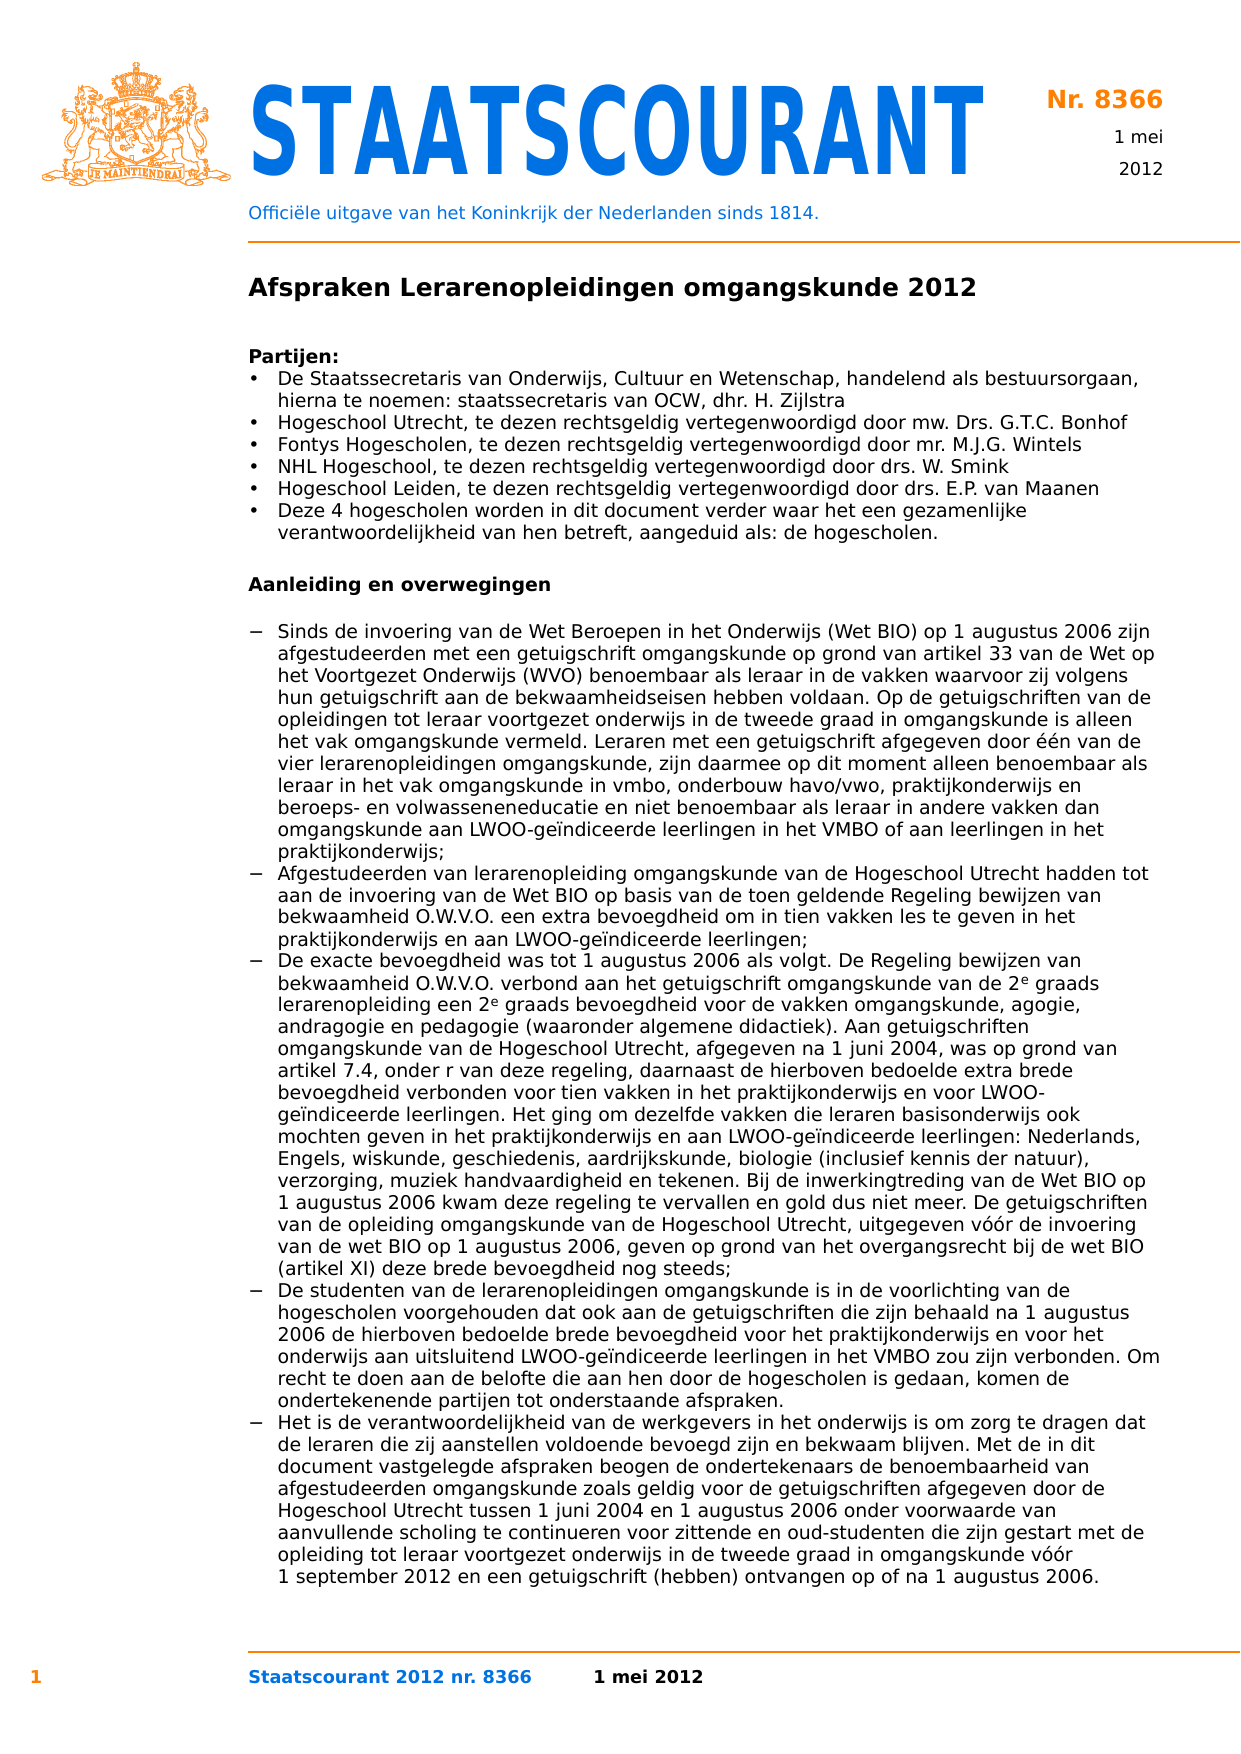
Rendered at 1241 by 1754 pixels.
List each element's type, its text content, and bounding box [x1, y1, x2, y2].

text • Fontys Hogescholen, te dezen rechtsgeldig vertegenwoordigd door mr. M.J.G. Wintels [248, 434, 1163, 456]
subtitle Afspraken Lerarenopleidingen omgangskunde 2012 [248, 273, 1163, 302]
text − De studenten van de lerarenopleidingen omgangskunde is in de voorlichting van de hogescholen voorgehouden dat ook aan de getuigschriften die zijn behaald na 1 augustus 2006 de hierboven bedoelde brede bevoegdheid voor het praktijkonderwijs en voor het onderwijs aan uitsluitend LWOO-geïndiceerde leerlingen in het VMBO zou zijn verbonden. Om recht te doen aan de belofte die aan hen door de hogescholen is gedaan, komen de ondertekenende partijen tot onderstaande afspraken. [248, 1280, 1163, 1412]
table_cell 2012 [998, 153, 1240, 203]
text • Deze 4 hogescholen worden in dit document verder waar het een gezamenlijke verantwoordelijkheid van hen betreft, aangeduid als: de hogescholen. [248, 500, 1163, 544]
text − Afgestudeerden van lerarenopleiding omgangskunde van de Hogeschool Utrecht hadden tot aan de invoering van de Wet BIO op basis van de toen geldende Regeling bewijzen van bekwaamheid O.W.V.O. een extra bevoegdheid om in tien vakken les te geven in het praktijkonderwijs en aan LWOO-geïndiceerde leerlingen; [248, 862, 1163, 950]
picture [41, 62, 231, 186]
text • NHL Hogeschool, te dezen rechtsgeldig vertegenwoordigd door drs. W. Smink [248, 456, 1163, 478]
text • De Staatssecretaris van Onderwijs, Cultuur en Wetenschap, handelend als bestuursorgaan, hierna te noemen: staatssecretaris van OCW, dhr. H. Zijlstra [248, 368, 1163, 412]
table_header Nr. 8366 [998, 62, 1240, 121]
subtitle Partijen: [248, 346, 1163, 368]
text • Hogeschool Leiden, te dezen rechtsgeldig vertegenwoordigd door drs. E.P. van Maanen [248, 478, 1163, 500]
subtitle Aanleiding en overwegingen [248, 574, 1163, 596]
text − Sinds de invoering van de Wet Beroepen in het Onderwijs (Wet BIO) op 1 augustus 2006 zijn afgestudeerden met een getuigschrift omgangskunde op grond van artikel 33 van de Wet op het Voortgezet Onderwijs (WVO) benoembaar als leraar in de vakken waarvoor zij volgens hun getuigschrift aan de bekwaamheidseisen hebben voldaan. Op de getuigschriften van de opleidingen tot leraar voortgezet onderwijs in de tweede graad in omgangskunde is alleen het vak omgangskunde vermeld. Leraren met een getuigschrift afgegeven door één van de vier lerarenopleidingen omgangskunde, zijn daarmee op dit moment alleen benoembaar als leraar in het vak omgangskunde in vmbo, onderbouw havo/vwo, praktijkonderwijs en beroeps- en volwasseneneducatie en niet benoembaar als leraar in andere vakken dan omgangskunde aan LWOO-geïndiceerde leerlingen in het VMBO of aan leerlingen in het praktijkonderwijs; [248, 621, 1163, 862]
table_cell 1 mei [998, 121, 1240, 153]
table_cell Officiële uitgave van het Koninkrijk der Nederlanden sinds 1814. [248, 203, 1240, 241]
text − De exacte bevoegdheid was tot 1 augustus 2006 als volgt. De Regeling bewijzen van bekwaamheid O.W.V.O. verbond aan het getuigschrift omgangskunde van de 2e graads lerarenopleiding een 2e graads bevoegdheid voor de vakken omgangskunde, agogie, andragogie en pedagogie (waaronder algemene didactiek). Aan getuigschriften omgangskunde van de Hogeschool Utrecht, afgegeven na 1 juni 2004, was op grond van artikel 7.4, onder r van deze regeling, daarnaast de hierboven bedoelde extra brede bevoegdheid verbonden voor tien vakken in het praktijkonderwijs en voor LWOO-geïndiceerde leerlingen. Het ging om dezelfde vakken die leraren basisonderwijs ook mochten geven in het praktijkonderwijs en aan LWOO-geïndiceerde leerlingen: Nederlands, Engels, wiskunde, geschiedenis, aardrijkskunde, biologie (inclusief kennis der natuur), verzorging, muziek handvaardigheid en tekenen. Bij de inwerkingtreding van de Wet BIO op 1 augustus 2006 kwam deze regeling te vervallen en gold dus niet meer. De getuigschriften van de opleiding omgangskunde van de Hogeschool Utrecht, uitgegeven vóór de invoering van de wet BIO op 1 augustus 2006, geven op grond van het overgangsrecht bij de wet BIO (artikel XI) deze brede bevoegdheid nog steeds; [248, 950, 1163, 1280]
text − Het is de verantwoordelijkheid van de werkgevers in het onderwijs is om zorg te dragen dat de leraren die zij aanstellen voldoende bevoegd zijn en bekwaam blijven. Met de in dit document vastgelegde afspraken beogen de ondertekenaars de benoembaarheid van afgestudeerden omgangskunde zoals geldig voor de getuigschriften afgegeven door de Hogeschool Utrecht tussen 1 juni 2004 en 1 augustus 2006 onder voorwaarde van aanvullende scholing te continueren voor zittende en oud-studenten die zijn gestart met de opleiding tot leraar voortgezet onderwijs in de tweede graad in omgangskunde vóór 1 september 2012 en een getuigschrift (hebben) ontvangen op of na 1 augustus 2006. [248, 1412, 1163, 1588]
table_header STAATSCOURANT [248, 62, 998, 203]
text • Hogeschool Utrecht, te dezen rechtsgeldig vertegenwoordigd door mw. Drs. G.T.C. Bonhof [248, 412, 1163, 434]
table_header [25, 62, 248, 241]
